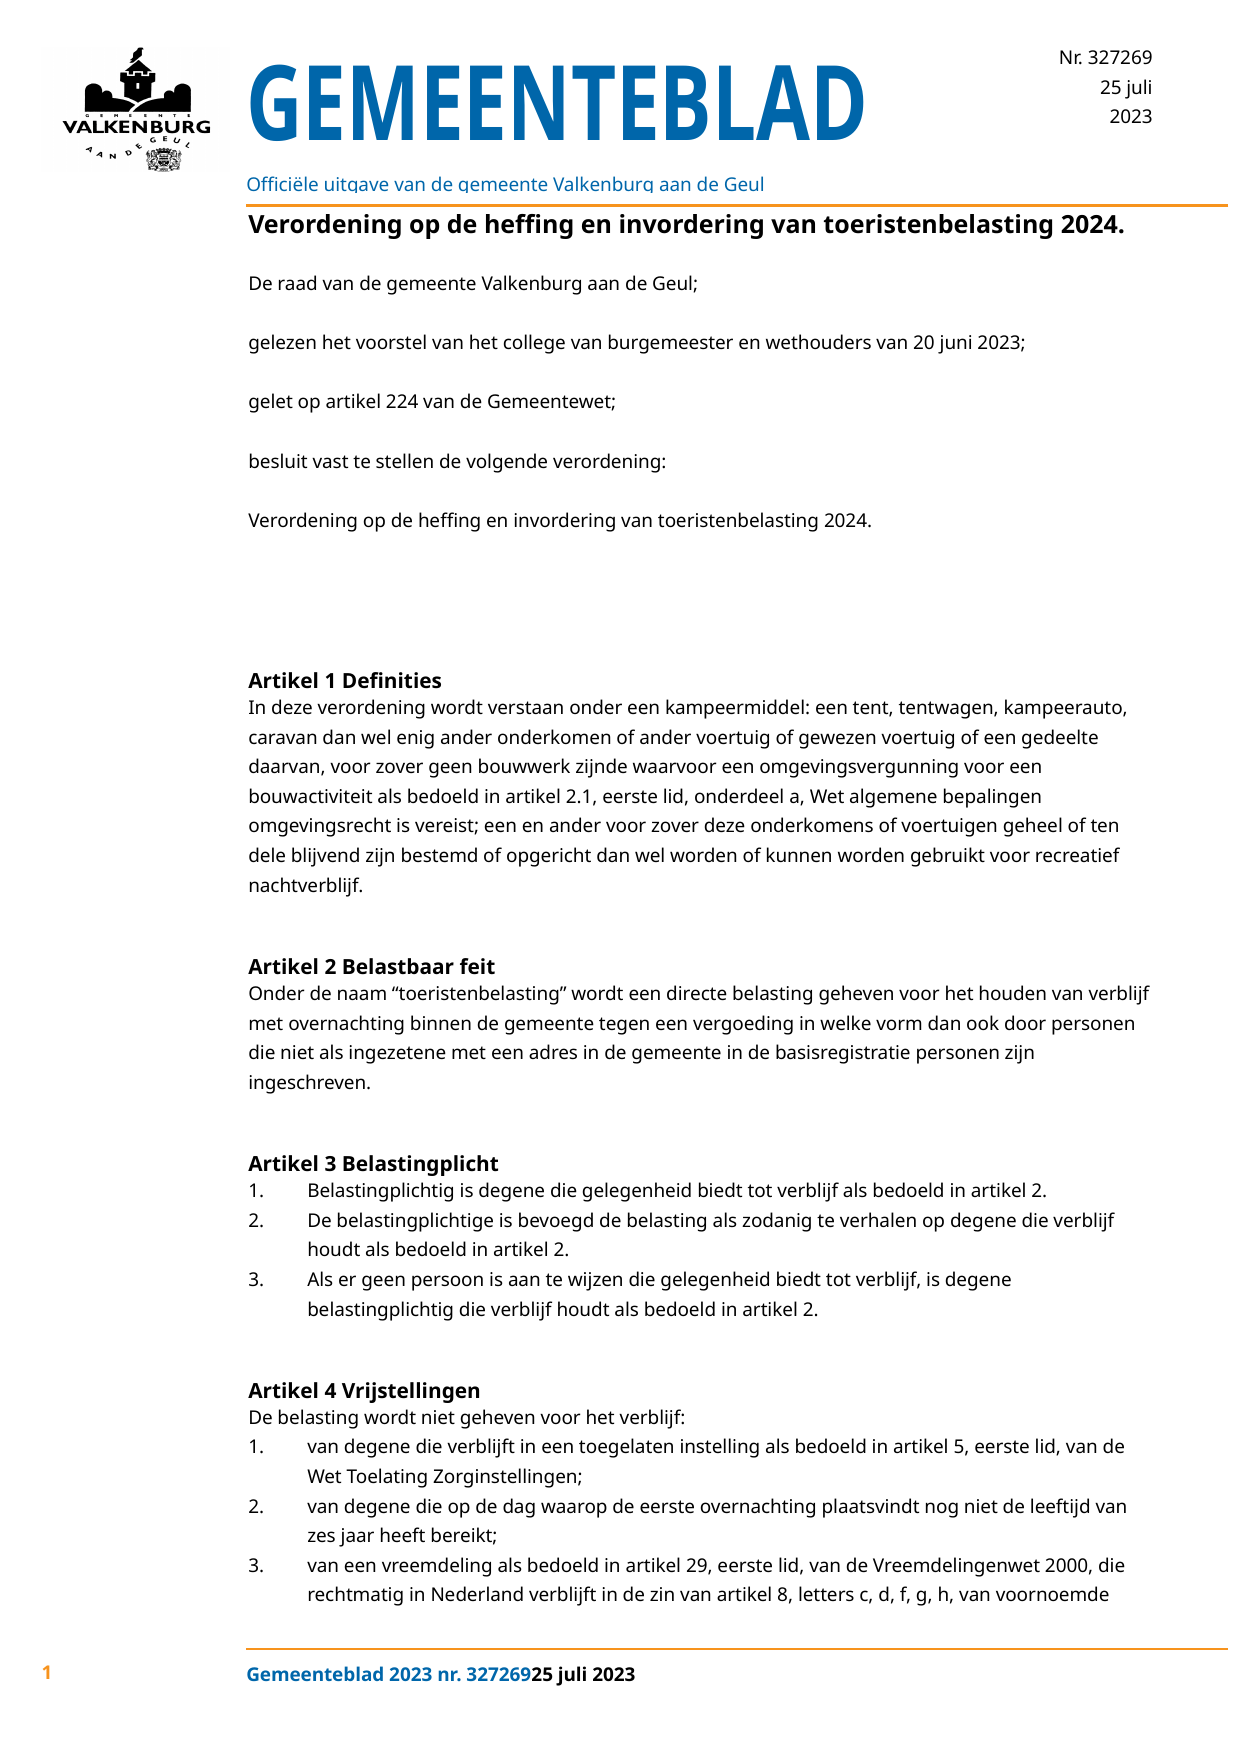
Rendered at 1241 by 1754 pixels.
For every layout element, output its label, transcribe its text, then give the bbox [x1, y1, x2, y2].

text Verordening op de heffing en invordering van toeristenbelasting 2024. [248, 207, 1152, 241]
text Artikel 2 Belastbaar feit [248, 952, 1152, 980]
list van degene die verblijft in een toegelaten instelling als bedoeld in artikel 5, eerste lid, van de Wet Toelating Zorginstellingen; [248, 1434, 1152, 1489]
text Artikel 3 Belastingplicht [248, 1149, 1152, 1177]
list van degene die op de dag waarop de eerste overnachting plaatsvindt nog niet de leeftijd van zes jaar heeft bereikt; [248, 1493, 1152, 1548]
text Artikel 4 Vrijstellingen [248, 1376, 1152, 1404]
text In deze verordening wordt verstaan onder een kampeermiddel: een tent, tentwagen, kampeerauto, caravan dan wel enig ander onderkomen of ander voertuig of gewezen voertuig of een gedeelte daarvan, voor zover geen bouwwerk zijnde waarvoor een omgevingsvergunning voor een bouwactiviteit als bedoeld in artikel 2.1, eerste lid, onderdeel a, Wet algemene bepalingen omgevingsrecht is vereist; een en ander voor zover deze onderkomens of voertuigen geheel of ten dele blijvend zijn bestemd of opgericht dan wel worden of kunnen worden gebruikt voor recreatief nachtverblijf. [248, 694, 1152, 897]
text gelezen het voorstel van het college van burgemeester en wethouders van 20 juni 2023; [248, 329, 1152, 355]
text De belasting wordt niet geheven voor het verblijf: [248, 1404, 1152, 1430]
text Artikel 1 Definities [248, 666, 1152, 694]
list Belastingplichtig is degene die gelegenheid biedt tot verblijf als bedoeld in artikel 2. [248, 1177, 1152, 1203]
list Als er geen persoon is aan te wijzen die gelegenheid biedt tot verblijf, is degene belastingplichtig die verblijf houdt als bedoeld in artikel 2. [248, 1266, 1152, 1321]
list van een vreemdeling als bedoeld in artikel 29, eerste lid, van de Vreemdelingenwet 2000, die rechtmatig in Nederland verblijft in de zin van artikel 8, letters c, d, f, g, h, van voornoemde [248, 1552, 1152, 1607]
picture [41, 47, 231, 172]
list De belastingplichtige is bevoegd de belasting als zodanig te verhalen op degene die verblijf houdt als bedoeld in artikel 2. [248, 1207, 1152, 1262]
text De raad van de gemeente Valkenburg aan de Geul; [248, 270, 1152, 296]
text Onder de naam “toeristenbelasting” wordt een directe belasting geheven voor het houden van verblijf met overnachting binnen de gemeente tegen een vergoeding in welke vorm dan ook door personen die niet als ingezetene met een adres in de gemeente in de basisregistratie personen zijn ingeschreven. [248, 980, 1152, 1095]
text gelet op artikel 224 van de Gemeentewet; [248, 389, 1152, 414]
text besluit vast te stellen de volgende verordening: [248, 448, 1152, 473]
text Verordening op de heffing en invordering van toeristenbelasting 2024. [248, 507, 1152, 533]
